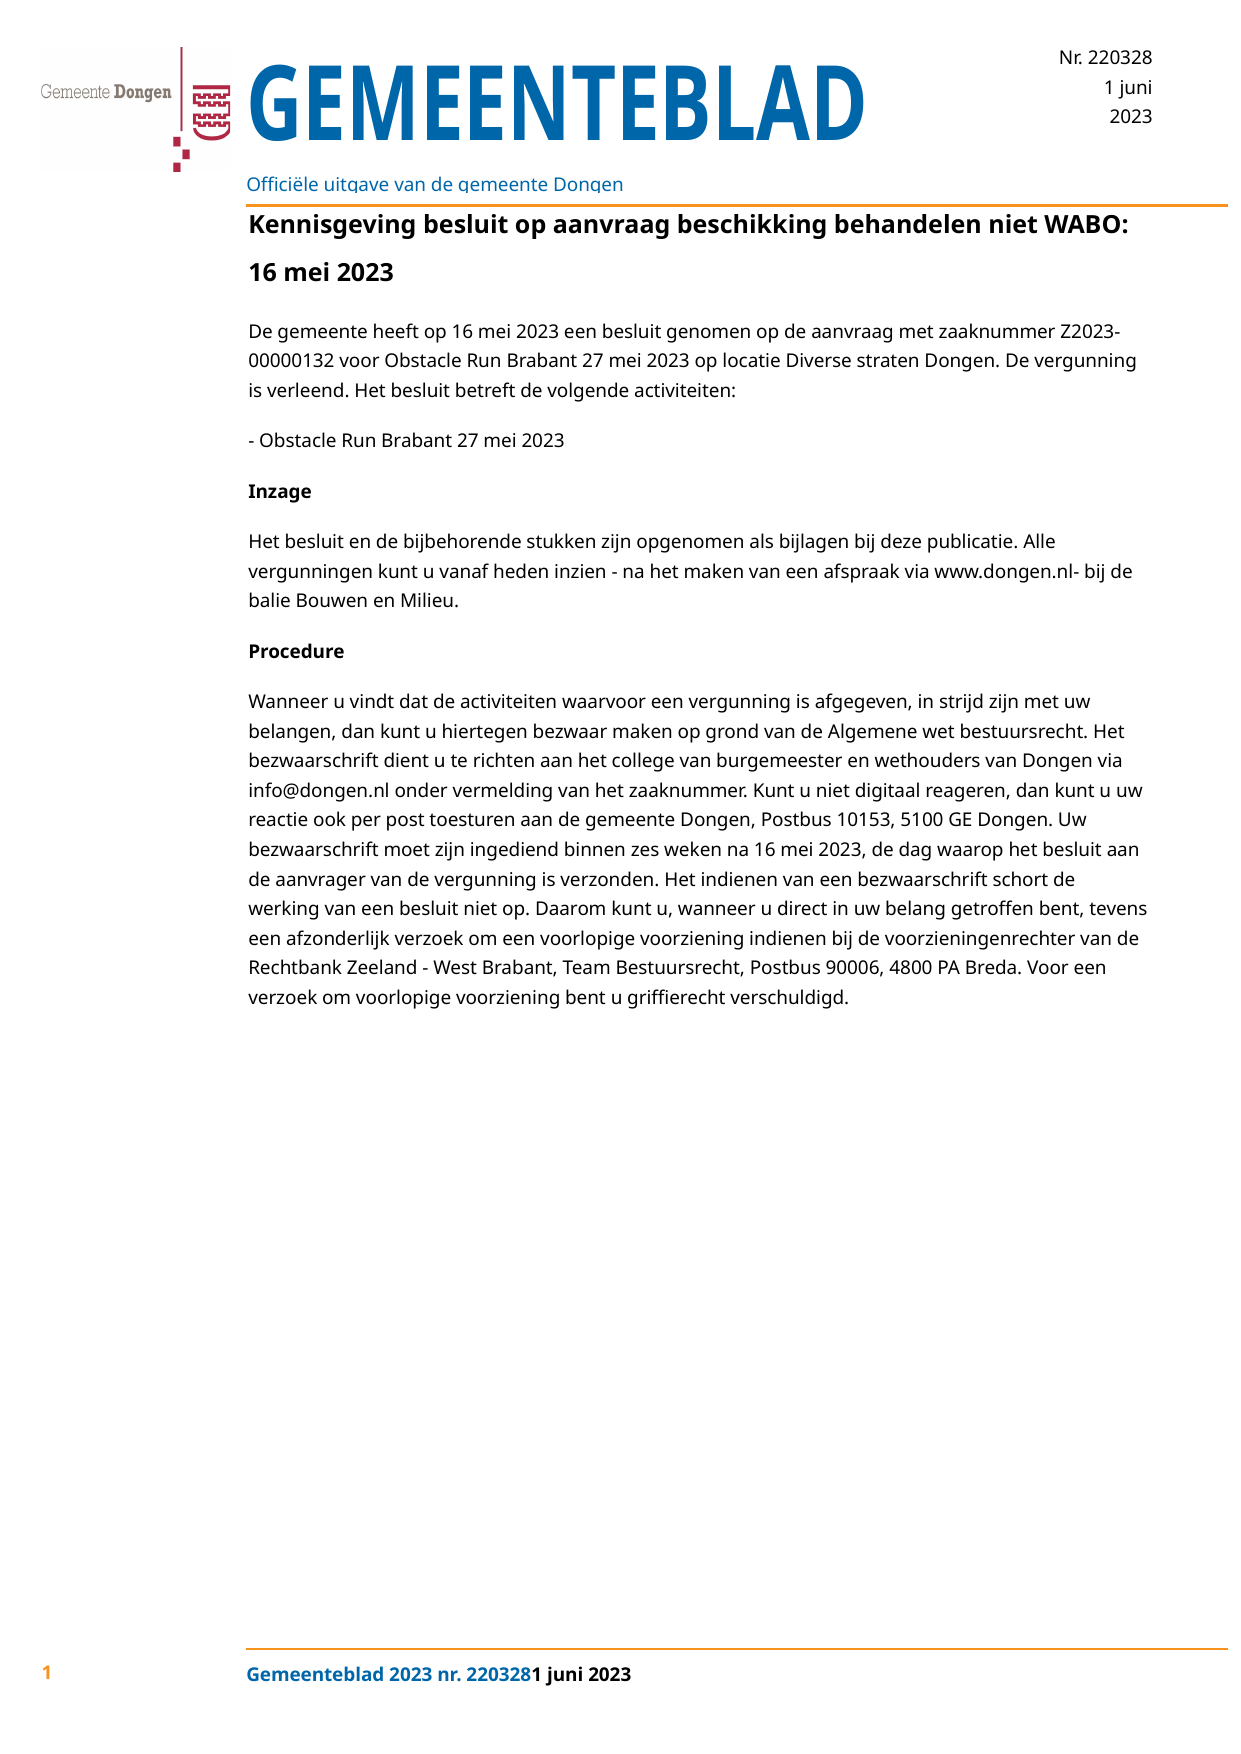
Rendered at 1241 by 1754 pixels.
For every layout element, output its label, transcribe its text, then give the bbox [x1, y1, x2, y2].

text Wanneer u vindt dat de activiteiten waarvoor een vergunning is afgegeven, in strijd zijn met uw belangen, dan kunt u hiertegen bezwaar maken op grond van de Algemene wet bestuursrecht. Het bezwaarschrift dient u te richten aan het college van burgemeester en wethouders van Dongen via info@dongen.nl onder vermelding van het zaaknummer. Kunt u niet digitaal reageren, dan kunt u uw reactie ook per post toesturen aan de gemeente Dongen, Postbus 10153, 5100 GE Dongen. Uw bezwaarschrift moet zijn ingediend binnen zes weken na 16 mei 2023, de dag waarop het besluit aan de aanvrager van de vergunning is verzonden. Het indienen van een bezwaarschrift schort de werking van een besluit niet op. Daarom kunt u, wanneer u direct in uw belang getroffen bent, tevens een afzonderlijk verzoek om een voorlopige voorziening indienen bij de voorzieningenrechter van de Rechtbank Zeeland - West Brabant, Team Bestuursrecht, Postbus 90006, 4800 PA Breda. Voor een verzoek om voorlopige voorziening bent u griffierecht verschuldigd. [248, 688, 1152, 1010]
text Procedure [248, 638, 1152, 664]
text Het besluit en de bijbehorende stukken zijn opgenomen als bijlagen bij deze publicatie. Alle vergunningen kunt u vanaf heden inzien - na het maken van een afspraak via www.dongen.nl- bij de balie Bouwen en Milieu. [248, 528, 1152, 613]
text Kennisgeving besluit op aanvraag beschikking behandelen niet WABO: 16 mei 2023 [248, 207, 1152, 288]
text Inzage [248, 478, 1152, 504]
text - Obstacle Run Brabant 27 mei 2023 [248, 427, 1152, 453]
text De gemeente heeft op 16 mei 2023 een besluit genomen op de aanvraag met zaaknummer Z2023-00000132 voor Obstacle Run Brabant 27 mei 2023 op locatie Diverse straten Dongen. De vergunning is verleend. Het besluit betreft de volgende activiteiten: [248, 318, 1152, 403]
picture [41, 47, 231, 172]
